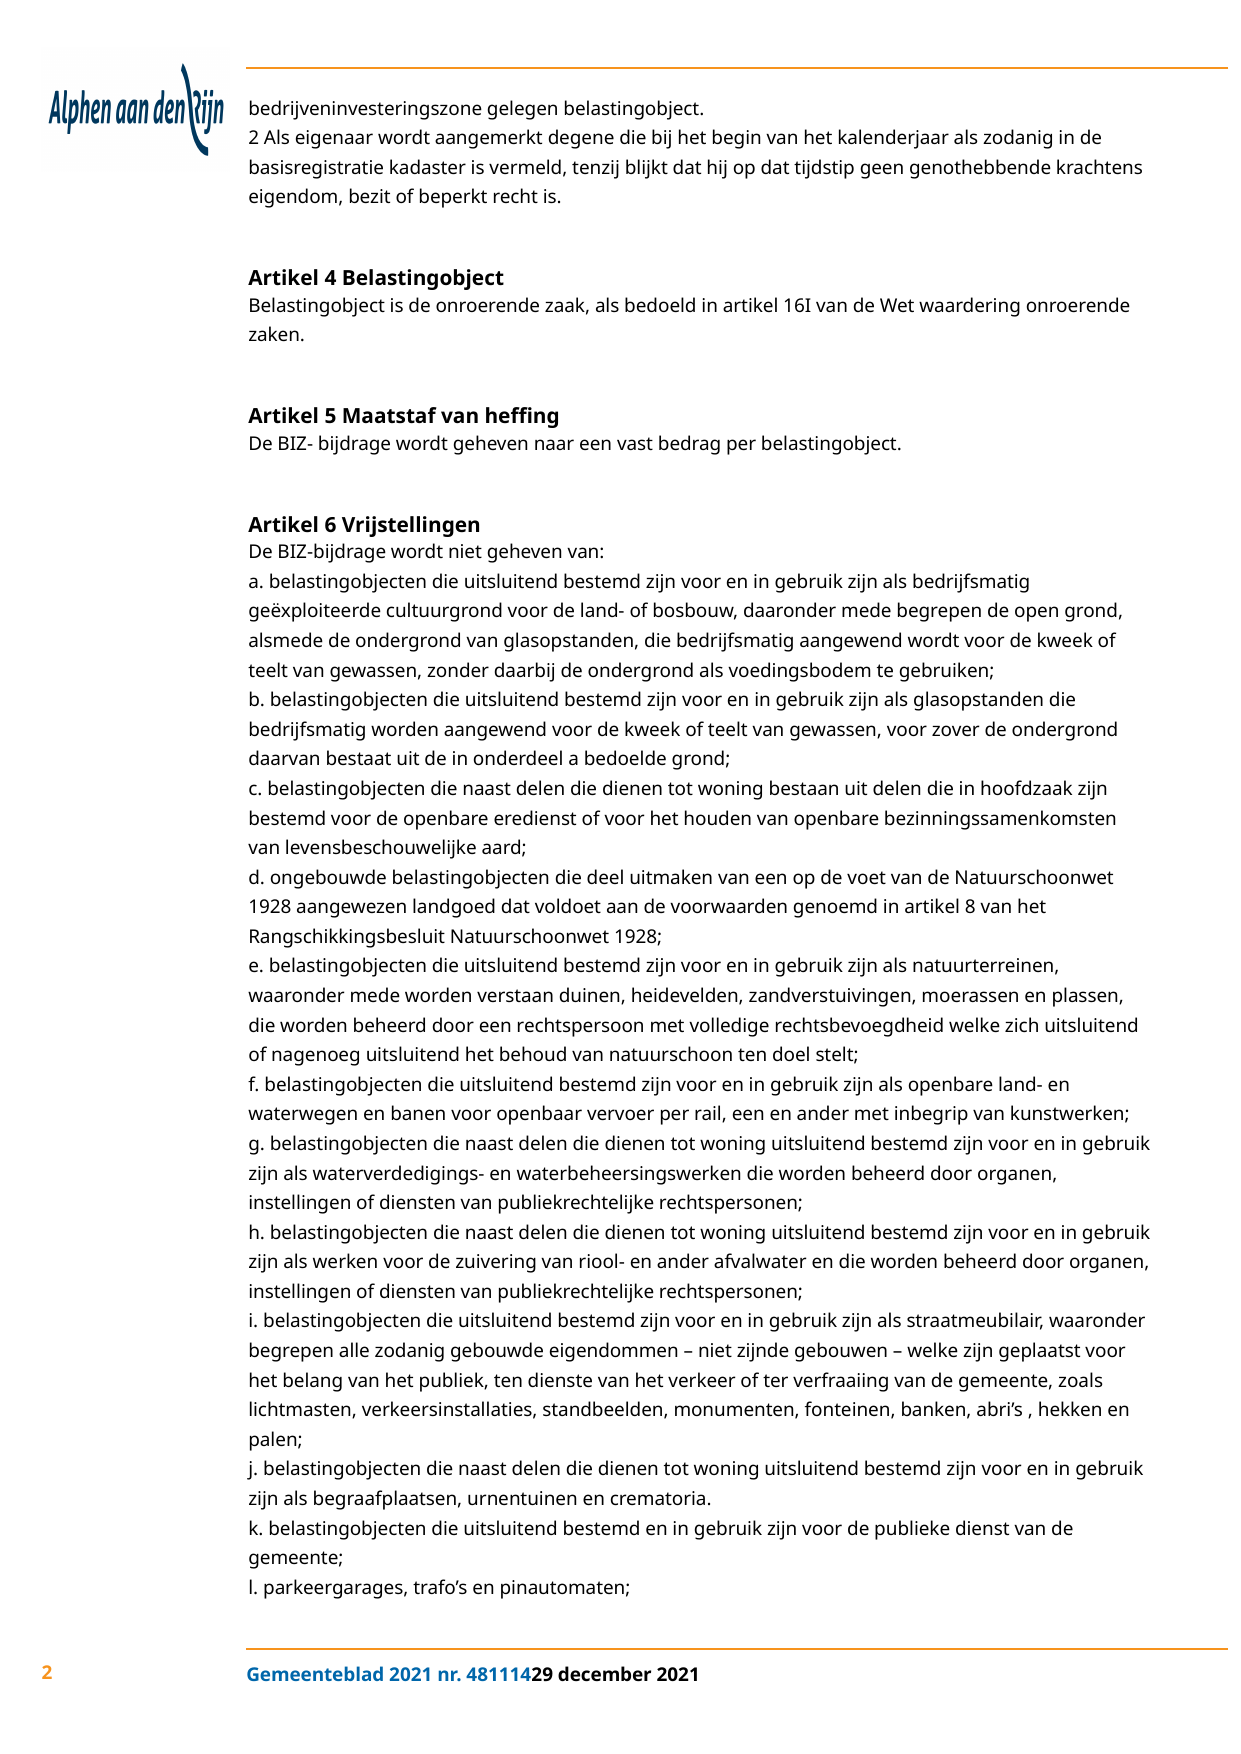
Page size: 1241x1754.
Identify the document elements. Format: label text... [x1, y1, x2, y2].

text bedrijveninvesteringszone gelegen belastingobject. [248, 95, 1152, 121]
text b. belastingobjecten die uitsluitend bestemd zijn voor en in gebruik zijn als glasopstanden die bedrijfsmatig worden aangewend voor de kweek of teelt van gewassen, voor zover de ondergrond daarvan bestaat uit de in onderdeel a bedoelde grond; [248, 686, 1152, 771]
text c. belastingobjecten die naast delen die dienen tot woning bestaan uit delen die in hoofdzaak zijn bestemd voor de openbare eredienst of voor het houden van openbare bezinningssamenkomsten van levensbeschouwelijke aard; [248, 775, 1152, 860]
text De BIZ-bijdrage wordt niet geheven van: [248, 538, 1152, 564]
text De BIZ- bijdrage wordt geheven naar een vast bedrag per belastingobject. [248, 430, 1152, 456]
text j. belastingobjecten die naast delen die dienen tot woning uitsluitend bestemd zijn voor en in gebruik zijn als begraafplaatsen, urnentuinen en crematoria. [248, 1456, 1152, 1511]
text h. belastingobjecten die naast delen die dienen tot woning uitsluitend bestemd zijn voor en in gebruik zijn als werken voor de zuivering van riool- en ander afvalwater en die worden beheerd door organen, instellingen of diensten van publiekrechtelijke rechtspersonen; [248, 1219, 1152, 1304]
picture [41, 47, 231, 172]
text k. belastingobjecten die uitsluitend bestemd en in gebruik zijn voor de publieke dienst van de gemeente; [248, 1515, 1152, 1570]
text Artikel 4 Belastingobject [248, 263, 1152, 292]
text Belastingobject is de onroerende zaak, als bedoeld in artikel 16I van de Wet waardering onroerende zaken. [248, 292, 1152, 347]
text Artikel 6 Vrijstellingen [248, 510, 1152, 538]
text l. parkeergarages, trafo’s en pinautomaten; [248, 1574, 1152, 1599]
text i. belastingobjecten die uitsluitend bestemd zijn voor en in gebruik zijn als straatmeubilair, waaronder begrepen alle zodanig gebouwde eigendommen – niet zijnde gebouwen – welke zijn geplaatst voor het belang van het publiek, ten dienste van het verkeer of ter verfraaiing van de gemeente, zoals lichtmasten, verkeersinstallaties, standbeelden, monumenten, fonteinen, banken, abri’s , hekken en palen; [248, 1308, 1152, 1452]
text f. belastingobjecten die uitsluitend bestemd zijn voor en in gebruik zijn als openbare land- en waterwegen en banen voor openbaar vervoer per rail, een en ander met inbegrip van kunstwerken; [248, 1071, 1152, 1126]
text 2 Als eigenaar wordt aangemerkt degene die bij het begin van het kalenderjaar als zodanig in de basisregistratie kadaster is vermeld, tenzij blijkt dat hij op dat tijdstip geen genothebbende krachtens eigendom, bezit of beperkt recht is. [248, 124, 1152, 209]
text a. belastingobjecten die uitsluitend bestemd zijn voor en in gebruik zijn als bedrijfsmatig geëxploiteerde cultuurgrond voor de land- of bosbouw, daaronder mede begrepen de open grond, alsmede de ondergrond van glasopstanden, die bedrijfsmatig aangewend wordt voor de kweek of teelt van gewassen, zonder daarbij de ondergrond als voedingsbodem te gebruiken; [248, 568, 1152, 682]
text d. ongebouwde belastingobjecten die deel uitmaken van een op de voet van de Natuurschoonwet 1928 aangewezen landgoed dat voldoet aan de voorwaarden genoemd in artikel 8 van het Rangschikkingsbesluit Natuurschoonwet 1928; [248, 864, 1152, 949]
text Artikel 5 Maatstaf van heffing [248, 402, 1152, 430]
text e. belastingobjecten die uitsluitend bestemd zijn voor en in gebruik zijn als natuurterreinen, waaronder mede worden verstaan duinen, heidevelden, zandverstuivingen, moerassen en plassen, die worden beheerd door een rechtspersoon met volledige rechtsbevoegdheid welke zich uitsluitend of nagenoeg uitsluitend het behoud van natuurschoon ten doel stelt; [248, 953, 1152, 1067]
text g. belastingobjecten die naast delen die dienen tot woning uitsluitend bestemd zijn voor en in gebruik zijn als waterverdedigings- en waterbeheersingswerken die worden beheerd door organen, instellingen of diensten van publiekrechtelijke rechtspersonen; [248, 1130, 1152, 1215]
